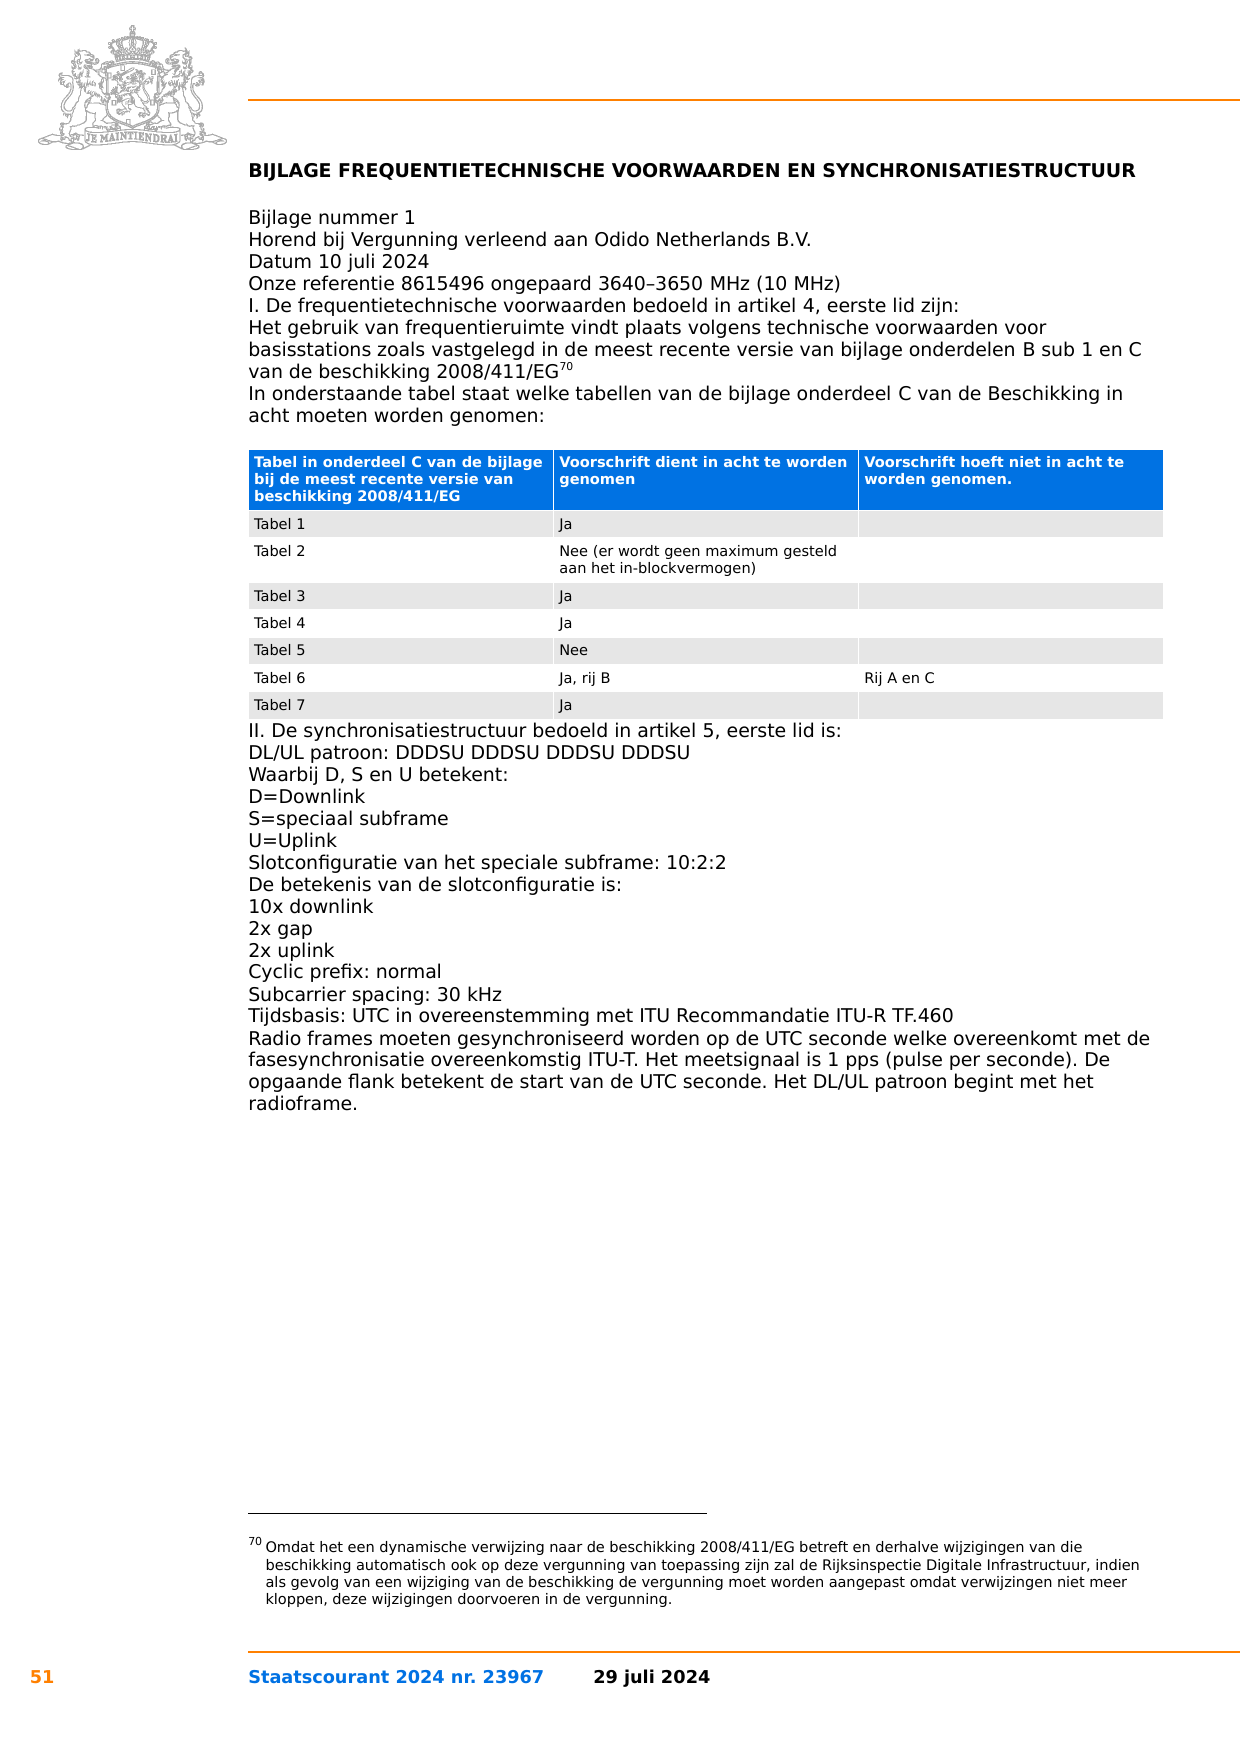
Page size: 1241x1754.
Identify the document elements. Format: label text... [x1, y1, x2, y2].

text Waarbij D, S en U betekent: [248, 764, 1163, 786]
table_cell Tabel 1 [249, 511, 553, 537]
table_cell Nee (er wordt geen maximum gesteld aan het in-blockvermogen) [554, 538, 858, 582]
table_cell [859, 583, 1163, 609]
table_cell Ja [554, 610, 858, 636]
text Subcarrier spacing: 30 kHz [248, 983, 1163, 1005]
text Slotconfiguratie van het speciale subframe: 10:2:2 [248, 852, 1163, 873]
text Tijdsbasis: UTC in overeenstemming met ITU Recommandatie ITU-R TF.460 [248, 1005, 1163, 1027]
table_cell Ja [554, 583, 858, 609]
table_cell [859, 538, 1163, 582]
subtitle BIJLAGE FREQUENTIETECHNISCHE VOORWAARDEN EN SYNCHRONISATIESTRUCTUUR [248, 160, 1163, 182]
text 2x uplink [248, 939, 1163, 961]
text In onderstaande tabel staat welke tabellen van de bijlage onderdeel C van de Beschikking in acht moeten worden genomen: [248, 383, 1163, 427]
table_cell [859, 692, 1163, 719]
text I. De frequentietechnische voorwaarden bedoeld in artikel 4, eerste lid zijn: [248, 295, 1163, 317]
text Het gebruik van frequentieruimte vindt plaats volgens technische voorwaarden voor basisstations zoals vastgelegd in de meest recente versie van bijlage onderdelen B sub 1 en C van de beschikking 2008/411/EG [248, 317, 1163, 383]
table_cell Ja, rij B [554, 665, 858, 691]
table_header Voorschrift dient in acht te worden genomen [554, 450, 858, 510]
text 2x gap [248, 917, 1163, 939]
table_cell Tabel 7 [249, 692, 553, 719]
table_cell Tabel 6 [249, 665, 553, 691]
text Horend bij Vergunning verleend aan Odido Netherlands B.V. [248, 229, 1163, 251]
table_cell [859, 638, 1163, 664]
text Onze referentie 8615496 ongepaard 3640–3650 MHz (10 MHz) [248, 273, 1163, 295]
table_header Tabel in onderdeel C van de bijlage bij de meest recente versie van beschikking 2008/411/EG [249, 450, 553, 510]
table_cell Ja [554, 692, 858, 719]
text Radio frames moeten gesynchroniseerd worden op de UTC seconde welke overeenkomt met de fasesynchronisatie overeenkomstig ITU-T. Het meetsignaal is 1 pps (pulse per seconde). De opgaande flank betekent de start van de UTC seconde. Het DL/UL patroon begint met het radioframe. [248, 1027, 1163, 1115]
table_cell Tabel 2 [249, 538, 553, 582]
text Bijlage nummer 1 [248, 207, 1163, 229]
text 10x downlink [248, 896, 1163, 917]
text S=speciaal subframe [248, 808, 1163, 829]
text U=Uplink [248, 829, 1163, 852]
table_cell [859, 610, 1163, 636]
table_cell [859, 511, 1163, 537]
text De betekenis van de slotconfiguratie is: [248, 873, 1163, 896]
table_header Voorschrift hoeft niet in acht te worden genomen. [859, 450, 1163, 510]
text D=Downlink [248, 786, 1163, 808]
table_cell Nee [554, 638, 858, 664]
picture [38, 25, 227, 150]
text Omdat het een dynamische verwijzing naar de beschikking 2008/411/EG betreft en derhalve wijzigingen van die beschikking automatisch ook op deze vergunning van toepassing zijn zal de Rijksinspectie Digitale Infrastructuur, indien als gevolg van een wijziging van de beschikking de vergunning moet worden aangepast omdat verwijzingen niet meer kloppen, deze wijzigingen doorvoeren in de vergunning. [248, 1535, 1163, 1608]
table_cell Tabel 5 [249, 638, 553, 664]
table_cell Tabel 4 [249, 610, 553, 636]
text II. De synchronisatiestructuur bedoeld in artikel 5, eerste lid is: [248, 720, 1163, 742]
text DL/UL patroon: DDDSU DDDSU DDDSU DDDSU [248, 742, 1163, 764]
text Cyclic prefix: normal [248, 961, 1163, 983]
table_cell Tabel 3 [249, 583, 553, 609]
text Datum 10 juli 2024 [248, 251, 1163, 273]
table_cell Rij A en C [859, 665, 1163, 691]
table_cell Ja [554, 511, 858, 537]
